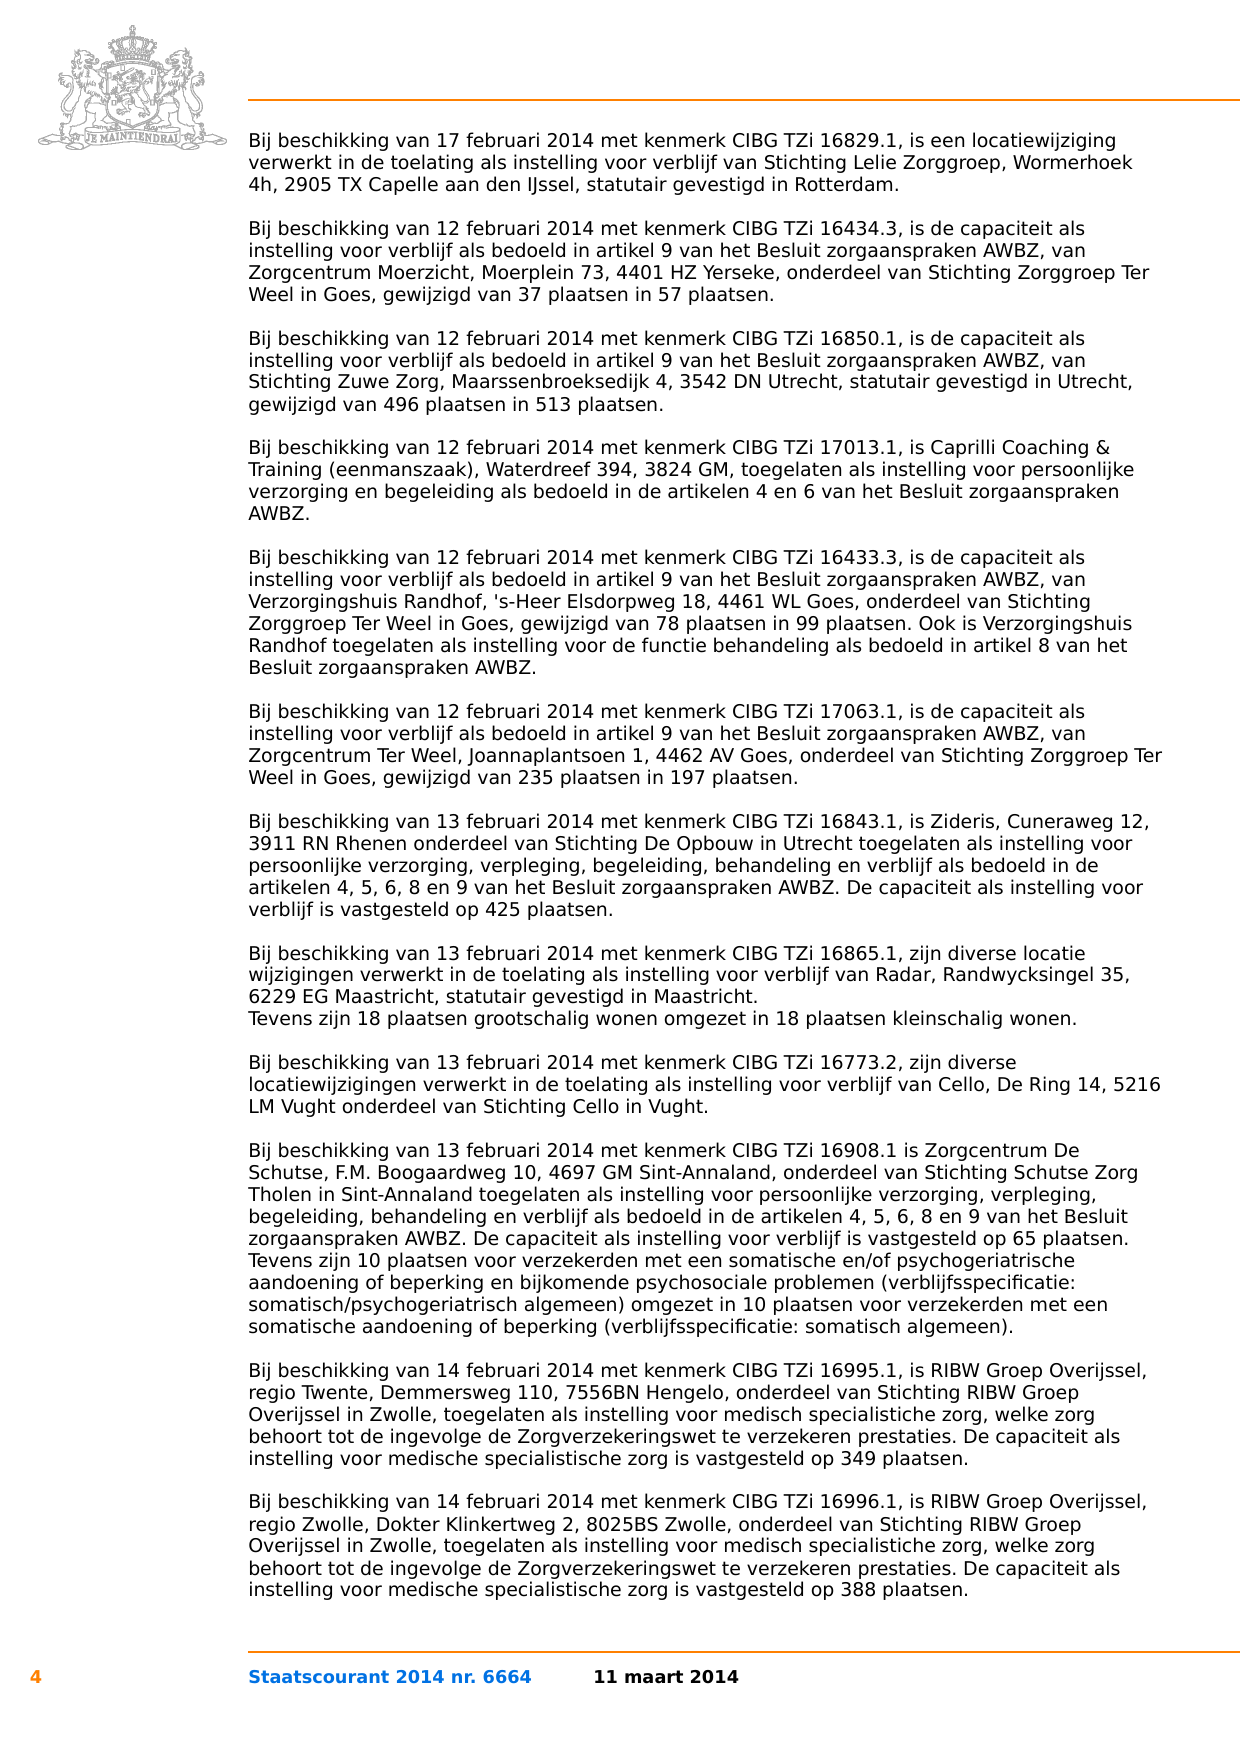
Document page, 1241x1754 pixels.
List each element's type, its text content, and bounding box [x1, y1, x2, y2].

text Bij beschikking van 13 februari 2014 met kenmerk CIBG TZi 16865.1, zijn diverse locatie [248, 942, 1163, 964]
text Bij beschikking van 13 februari 2014 met kenmerk CIBG TZi 16843.1, is Zideris, Cuneraweg 12, 3911 RN Rhenen onderdeel van Stichting De Opbouw in Utrecht toegelaten als instelling voor persoonlijke verzorging, verpleging, begeleiding, behandeling en verblijf als bedoeld in de artikelen 4, 5, 6, 8 en 9 van het Besluit zorgaanspraken AWBZ. De capaciteit als instelling voor verblijf is vastgesteld op 425 plaatsen. [248, 811, 1163, 921]
text Bij beschikking van 14 februari 2014 met kenmerk CIBG TZi 16995.1, is RIBW Groep Overijssel, regio Twente, Demmersweg 110, 7556BN Hengelo, onderdeel van Stichting RIBW Groep Overijssel in Zwolle, toegelaten als instelling voor medisch specialistiche zorg, welke zorg behoort tot de ingevolge de Zorgverzekeringswet te verzekeren prestaties. De capaciteit als instelling voor medische specialistische zorg is vastgesteld op 349 plaatsen. [248, 1360, 1163, 1469]
text Tevens zijn 18 plaatsen grootschalig wonen omgezet in 18 plaatsen kleinschalig wonen. [248, 1008, 1163, 1030]
text Bij beschikking van 12 februari 2014 met kenmerk CIBG TZi 16433.3, is de capaciteit als instelling voor verblijf als bedoeld in artikel 9 van het Besluit zorgaanspraken AWBZ, van Verzorgingshuis Randhof, 's-Heer Elsdorpweg 18, 4461 WL Goes, onderdeel van Stichting Zorggroep Ter Weel in Goes, gewijzigd van 78 plaatsen in 99 plaatsen. Ook is Verzorgingshuis Randhof toegelaten als instelling voor de functie behandeling als bedoeld in artikel 8 van het Besluit zorgaanspraken AWBZ. [248, 547, 1163, 679]
text wijzigingen verwerkt in de toelating als instelling voor verblijf van Radar, Randwycksingel 35, 6229 EG Maastricht, statutair gevestigd in Maastricht. [248, 964, 1163, 1008]
text Bij beschikking van 13 februari 2014 met kenmerk CIBG TZi 16908.1 is Zorgcentrum De Schutse, F.M. Boogaardweg 10, 4697 GM Sint-Annaland, onderdeel van Stichting Schutse Zorg Tholen in Sint-Annaland toegelaten als instelling voor persoonlijke verzorging, verpleging, begeleiding, behandeling en verblijf als bedoeld in de artikelen 4, 5, 6, 8 en 9 van het Besluit zorgaanspraken AWBZ. De capaciteit als instelling voor verblijf is vastgesteld op 65 plaatsen. [248, 1140, 1163, 1250]
text Bij beschikking van 12 februari 2014 met kenmerk CIBG TZi 16434.3, is de capaciteit als instelling voor verblijf als bedoeld in artikel 9 van het Besluit zorgaanspraken AWBZ, van Zorgcentrum Moerzicht, Moerplein 73, 4401 HZ Yerseke, onderdeel van Stichting Zorggroep Ter Weel in Goes, gewijzigd van 37 plaatsen in 57 plaatsen. [248, 218, 1163, 306]
text Bij beschikking van 12 februari 2014 met kenmerk CIBG TZi 17013.1, is Caprilli Coaching & Training (eenmanszaak), Waterdreef 394, 3824 GM, toegelaten als instelling voor persoonlijke verzorging en begeleiding als bedoeld in de artikelen 4 en 6 van het Besluit zorgaanspraken AWBZ. [248, 437, 1163, 525]
picture [38, 25, 227, 150]
text Tevens zijn 10 plaatsen voor verzekerden met een somatische en/of psychogeriatrische aandoening of beperking en bijkomende psychosociale problemen (verblijfsspecificatie: somatisch/psychogeriatrisch algemeen) omgezet in 10 plaatsen voor verzekerden met een somatische aandoening of beperking (verblijfsspecificatie: somatisch algemeen). [248, 1250, 1163, 1338]
text Bij beschikking van 17 februari 2014 met kenmerk CIBG TZi 16829.1, is een locatiewijziging verwerkt in de toelating als instelling voor verblijf van Stichting Lelie Zorggroep, Wormerhoek 4h, 2905 TX Capelle aan den IJssel, statutair gevestigd in Rotterdam. [248, 130, 1163, 196]
text Bij beschikking van 14 februari 2014 met kenmerk CIBG TZi 16996.1, is RIBW Groep Overijssel, regio Zwolle, Dokter Klinkertweg 2, 8025BS Zwolle, onderdeel van Stichting RIBW Groep Overijssel in Zwolle, toegelaten als instelling voor medisch specialistiche zorg, welke zorg behoort tot de ingevolge de Zorgverzekeringswet te verzekeren prestaties. De capaciteit als instelling voor medische specialistische zorg is vastgesteld op 388 plaatsen. [248, 1491, 1163, 1601]
text Bij beschikking van 12 februari 2014 met kenmerk CIBG TZi 17063.1, is de capaciteit als instelling voor verblijf als bedoeld in artikel 9 van het Besluit zorgaanspraken AWBZ, van Zorgcentrum Ter Weel, Joannaplantsoen 1, 4462 AV Goes, onderdeel van Stichting Zorggroep Ter Weel in Goes, gewijzigd van 235 plaatsen in 197 plaatsen. [248, 701, 1163, 789]
text Bij beschikking van 13 februari 2014 met kenmerk CIBG TZi 16773.2, zijn diverse locatiewijzigingen verwerkt in de toelating als instelling voor verblijf van Cello, De Ring 14, 5216 LM Vught onderdeel van Stichting Cello in Vught. [248, 1052, 1163, 1118]
text Bij beschikking van 12 februari 2014 met kenmerk CIBG TZi 16850.1, is de capaciteit als instelling voor verblijf als bedoeld in artikel 9 van het Besluit zorgaanspraken AWBZ, van Stichting Zuwe Zorg, Maarssenbroeksedijk 4, 3542 DN Utrecht, statutair gevestigd in Utrecht, gewijzigd van 496 plaatsen in 513 plaatsen. [248, 327, 1163, 415]
